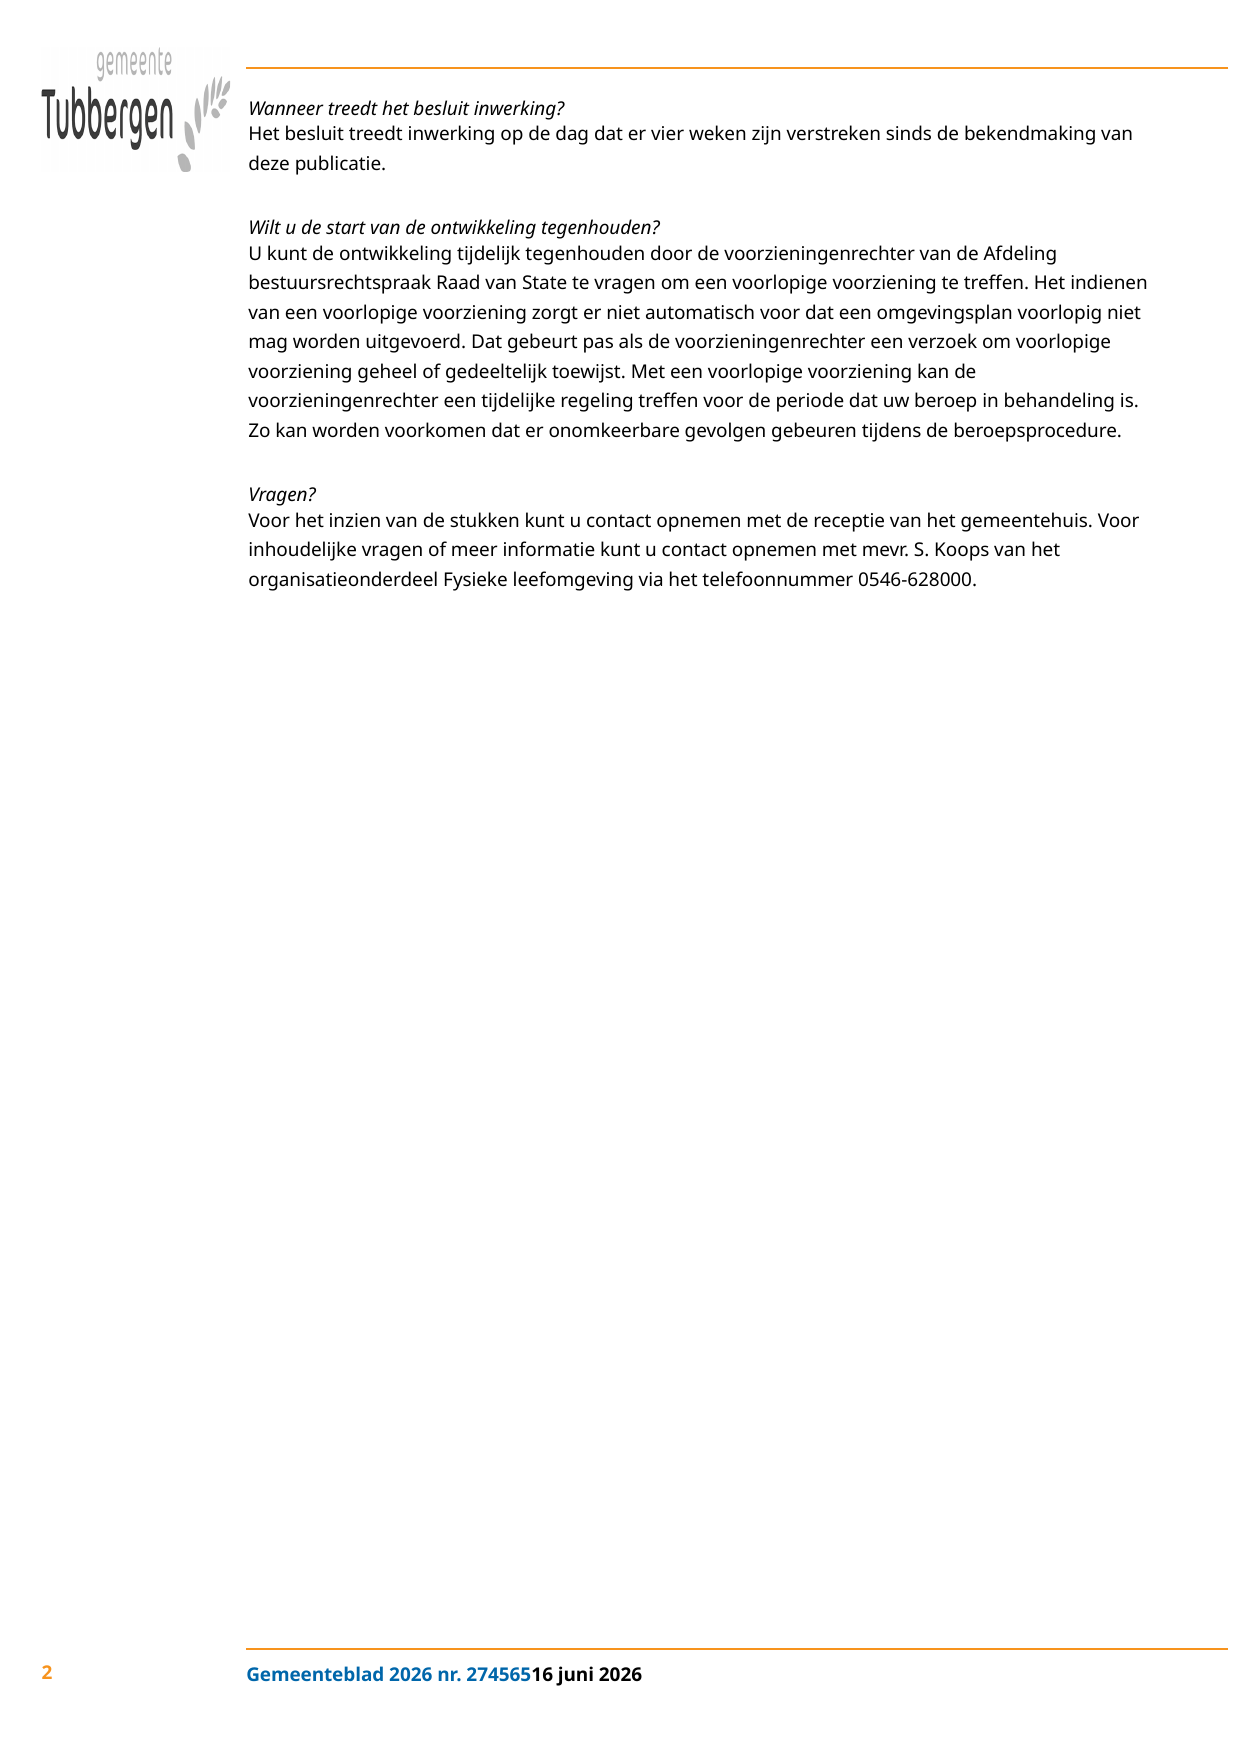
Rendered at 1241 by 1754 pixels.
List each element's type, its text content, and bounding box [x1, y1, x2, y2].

text Het besluit treedt inwerking op de dag dat er vier weken zijn verstreken sinds de bekendmaking van deze publicatie. [248, 121, 1152, 176]
text U kunt de ontwikkeling tijdelijk tegenhouden door de voorzieningenrechter van de Afdeling bestuursrechtspraak Raad van State te vragen om een voorlopige voorziening te treffen. Het indienen van een voorlopige voorziening zorgt er niet automatisch voor dat een omgevingsplan voorlopig niet mag worden uitgevoerd. Dat gebeurt pas als de voorzieningenrechter een verzoek om voorlopige voorziening geheel of gedeeltelijk toewijst. Met een voorlopige voorziening kan de voorzieningenrechter een tijdelijke regeling treffen voor de periode dat uw beroep in behandeling is. Zo kan worden voorkomen dat er onomkeerbare gevolgen gebeuren tijdens de beroepsprocedure. [248, 240, 1152, 443]
text Wanneer treedt het besluit inwerking? [248, 95, 1152, 121]
text Vragen? [248, 481, 1152, 507]
picture [41, 47, 231, 172]
text Voor het inzien van de stukken kunt u contact opnemen met de receptie van het gemeentehuis. Voor inhoudelijke vragen of meer informatie kunt u contact opnemen met mevr. S. Koops van het organisatieonderdeel Fysieke leefomgeving via het telefoonnummer 0546-628000. [248, 507, 1152, 592]
text Wilt u de start van de ontwikkeling tegenhouden? [248, 214, 1152, 240]
